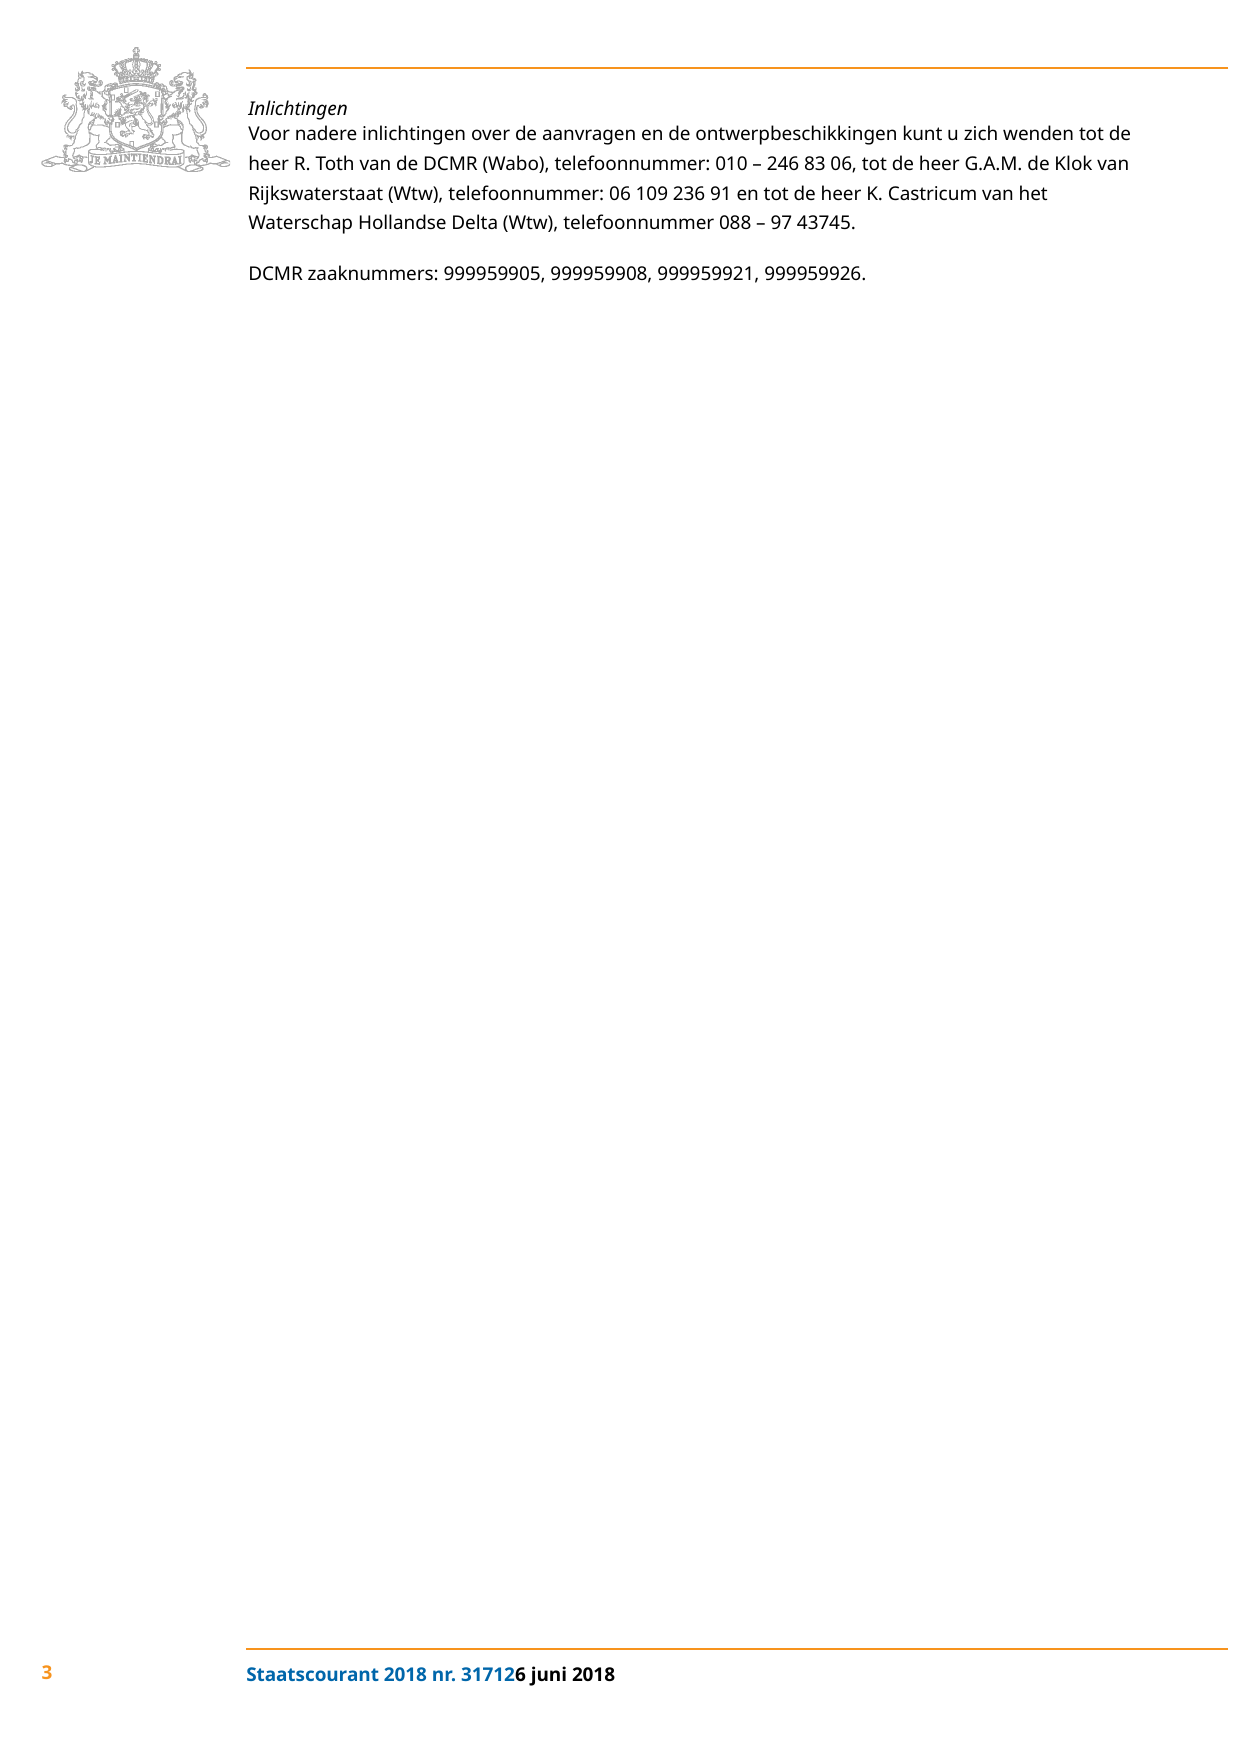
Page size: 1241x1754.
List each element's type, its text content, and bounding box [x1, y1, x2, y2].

picture [41, 47, 231, 172]
text Voor nadere inlichtingen over de aanvragen en de ontwerpbeschikkingen kunt u zich wenden tot de heer R. Toth van de DCMR (Wabo), telefoonnummer: 010 – 246 83 06, tot de heer G.A.M. de Klok van Rijkswaterstaat (Wtw), telefoonnummer: 06 109 236 91 en tot de heer K. Castricum van het Waterschap Hollandse Delta (Wtw), telefoonnummer 088 – 97 43745. [248, 121, 1152, 235]
text Inlichtingen [248, 95, 1152, 121]
text DCMR zaaknummers: 999959905, 999959908, 999959921, 999959926. [248, 260, 1152, 285]
